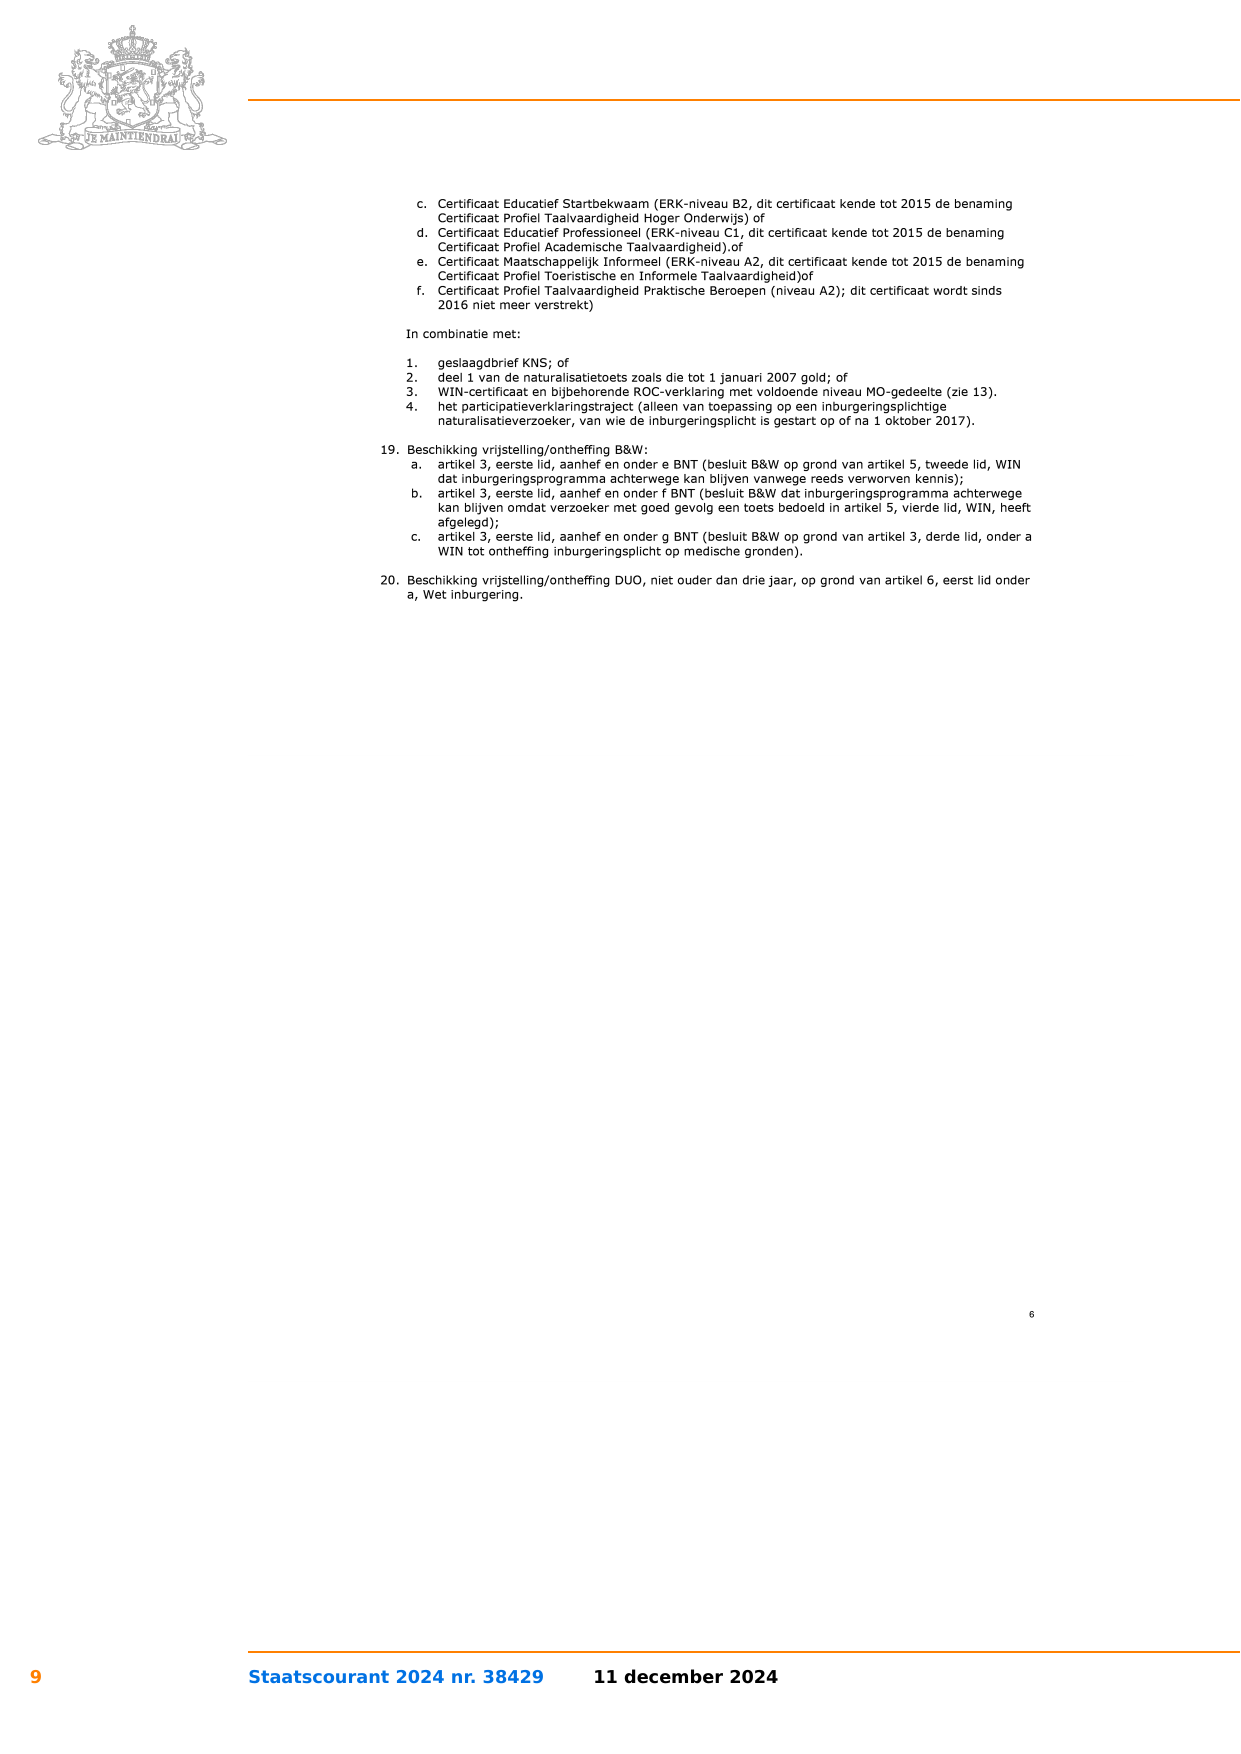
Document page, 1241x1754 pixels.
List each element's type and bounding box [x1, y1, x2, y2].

text [1134, 130, 1163, 1382]
picture [38, 25, 227, 150]
picture [248, 130, 1134, 1382]
